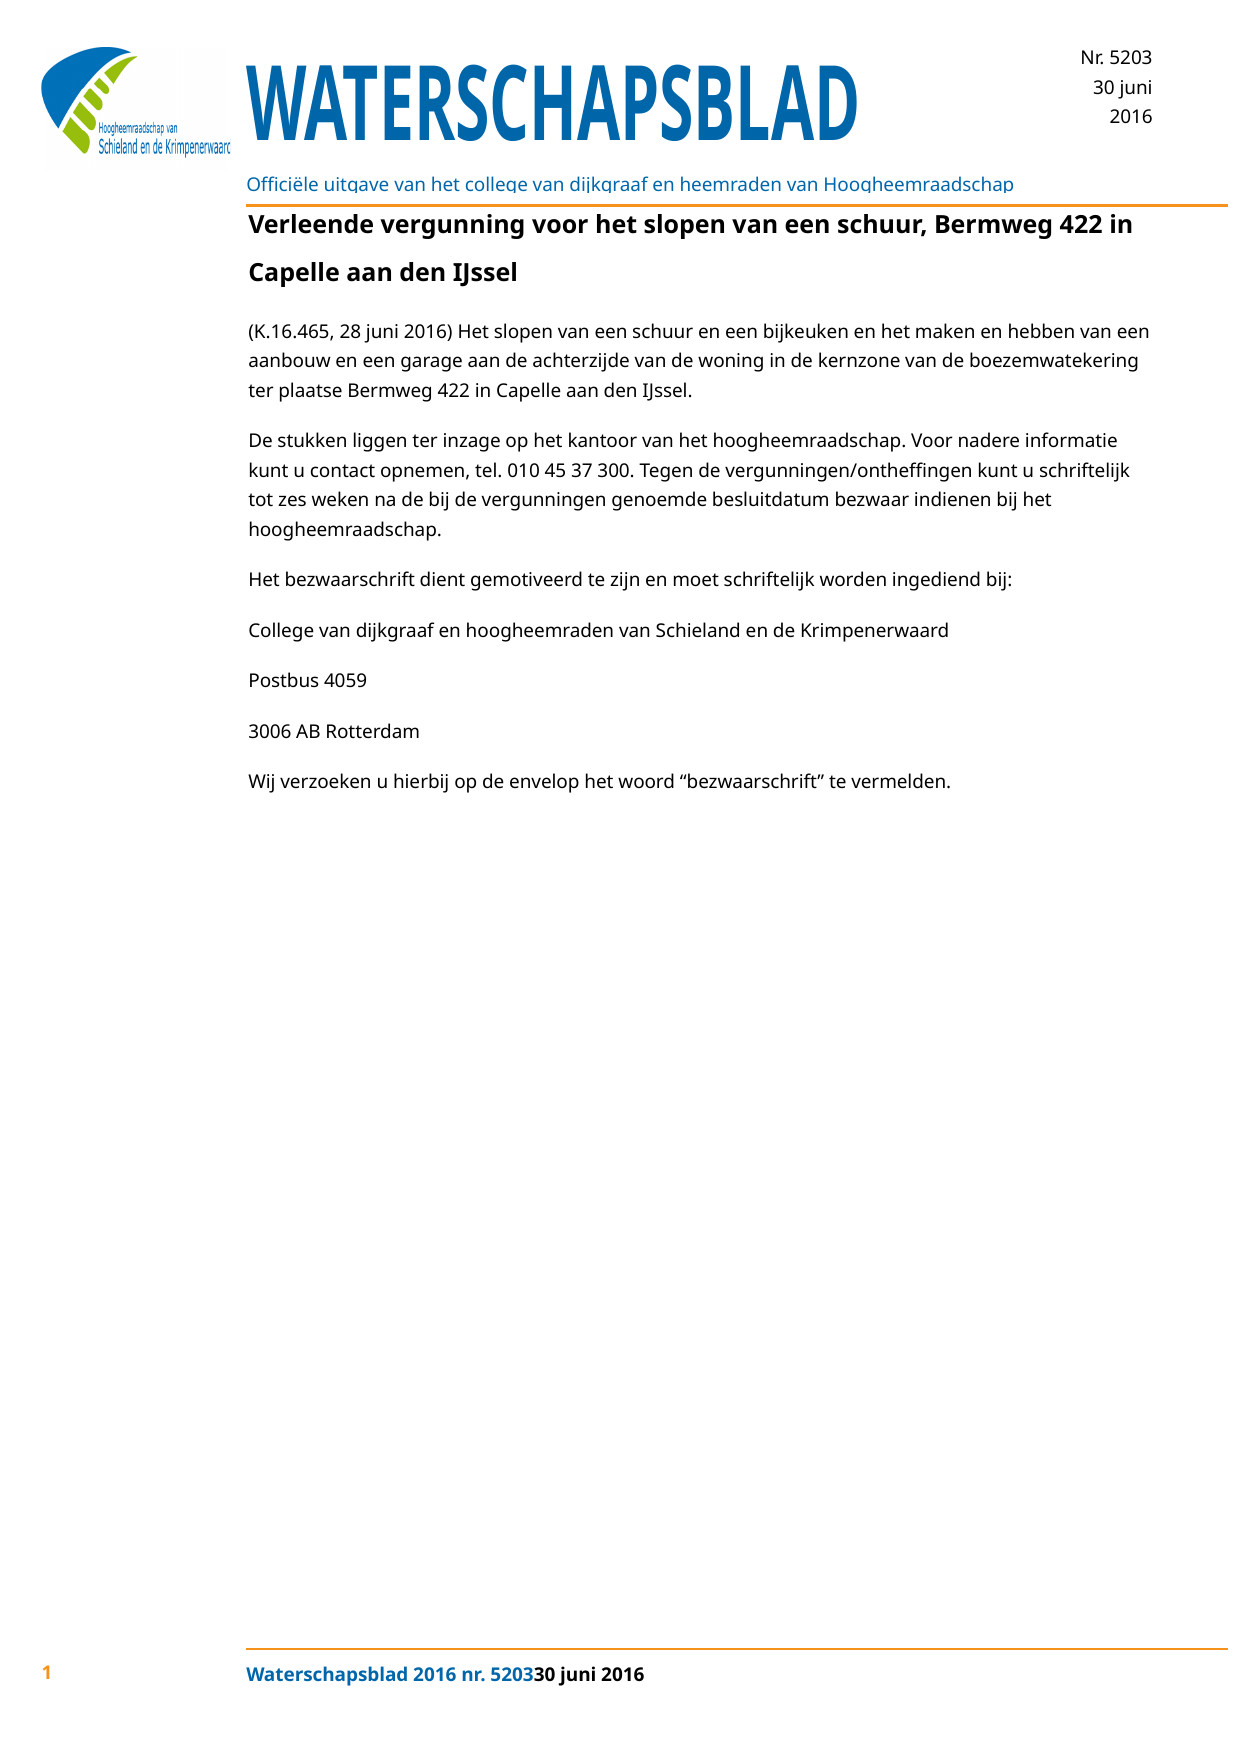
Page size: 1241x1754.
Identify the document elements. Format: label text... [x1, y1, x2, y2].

picture [41, 47, 231, 172]
text (K.16.465, 28 juni 2016) Het slopen van een schuur en een bijkeuken en het maken en hebben van een aanbouw en een garage aan de achterzijde van de woning in de kernzone van de boezemwatekering ter plaatse Bermweg 422 in Capelle aan den IJssel. [248, 318, 1152, 403]
text College van dijkgraaf en hoogheemraden van Schieland en de Krimpenerwaard [248, 617, 1152, 643]
text 3006 AB Rotterdam [248, 718, 1152, 744]
text Wij verzoeken u hierbij op de envelop het woord “bezwaarschrift” te vermelden. [248, 768, 1152, 794]
text Het bezwaarschrift dient gemotiveerd te zijn en moet schriftelijk worden ingediend bij: [248, 567, 1152, 592]
text De stukken liggen ter inzage op het kantoor van het hoogheemraadschap. Voor nadere informatie kunt u contact opnemen, tel. 010 45 37 300. Tegen de vergunningen/ontheffingen kunt u schriftelijk tot zes weken na de bij de vergunningen genoemde besluitdatum bezwaar indienen bij het hoogheemraadschap. [248, 427, 1152, 542]
text Postbus 4059 [248, 667, 1152, 693]
text Verleende vergunning voor het slopen van een schuur, Bermweg 422 in Capelle aan den IJssel [248, 207, 1152, 288]
